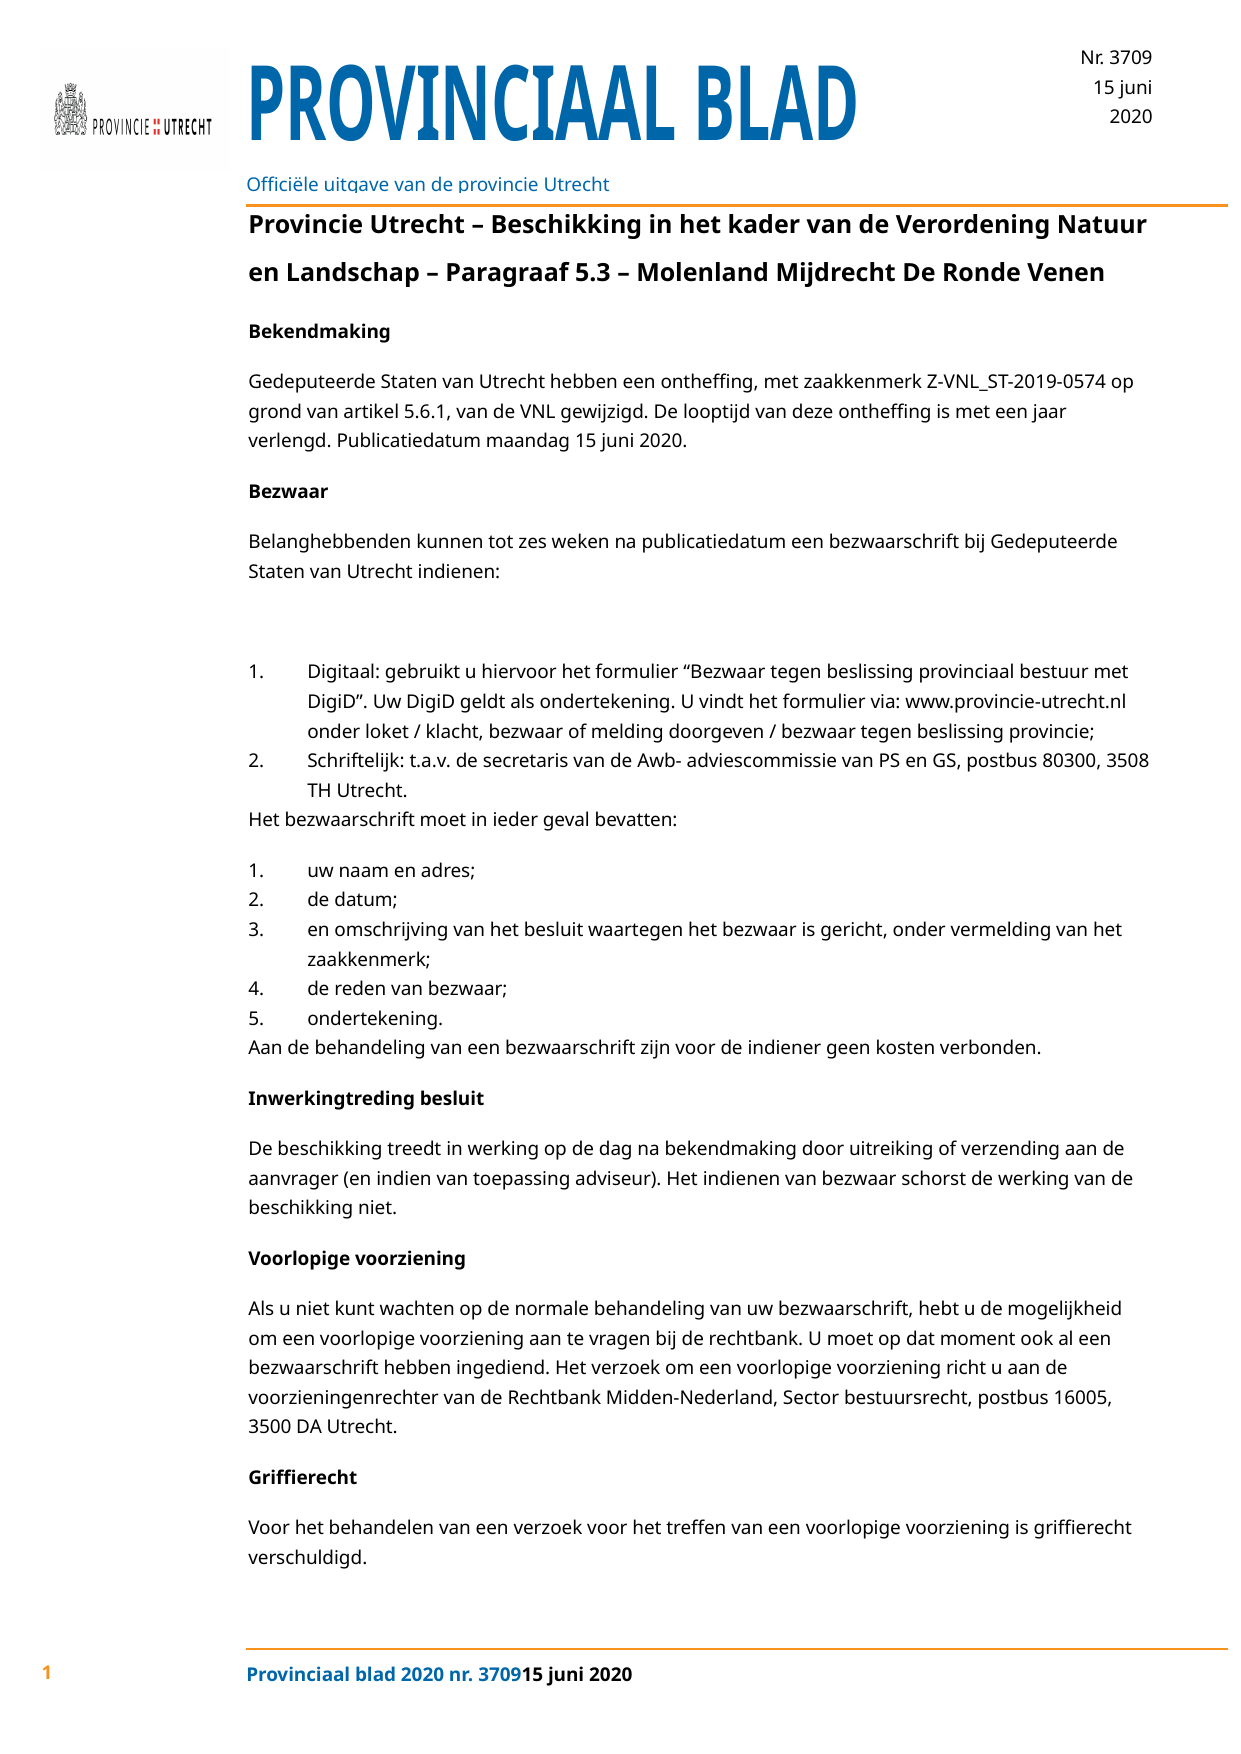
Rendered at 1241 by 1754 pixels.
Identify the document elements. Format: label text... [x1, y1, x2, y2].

text De beschikking treedt in werking op de dag na bekendmaking door uitreiking of verzending aan de aanvrager (en indien van toepassing adviseur). Het indienen van bezwaar schorst de werking van de beschikking niet. [248, 1135, 1152, 1220]
text Voor het behandelen van een verzoek voor het treffen van een voorlopige voorziening is griffierecht verschuldigd. [248, 1514, 1152, 1570]
text Voorlopige voorziening [248, 1245, 1152, 1271]
text Aan de behandeling van een bezwaarschrift zijn voor de indiener geen kosten verbonden. [248, 1034, 1152, 1060]
text Bezwaar [248, 478, 1152, 504]
list Digitaal: gebruikt u hiervoor het formulier “Bezwaar tegen beslissing provinciaal bestuur met DigiD”. Uw DigiD geldt als ondertekening. U vindt het formulier via: www.provincie-utrecht.nl onder loket / klacht, bezwaar of melding doorgeven / bezwaar tegen beslissing provincie; [248, 659, 1152, 744]
picture [41, 47, 231, 172]
list de reden van bezwaar; [248, 975, 1152, 1001]
list Schriftelijk: t.a.v. de secretaris van de Awb- adviescommissie van PS en GS, postbus 80300, 3508 TH Utrecht. [248, 747, 1152, 803]
text Het bezwaarschrift moet in ieder geval bevatten: [248, 807, 1152, 832]
list uw naam en adres; [248, 857, 1152, 883]
list en omschrijving van het besluit waartegen het bezwaar is gericht, onder vermelding van het zaakkenmerk; [248, 916, 1152, 972]
text Belanghebbenden kunnen tot zes weken na publicatiedatum een bezwaarschrift bij Gedeputeerde Staten van Utrecht indienen: [248, 528, 1152, 584]
list ondertekening. [248, 1005, 1152, 1031]
text Inwerkingtreding besluit [248, 1085, 1152, 1111]
text Als u niet kunt wachten op de normale behandeling van uw bezwaarschrift, hebt u de mogelijkheid om een voorlopige voorziening aan te vragen bij de rechtbank. U moet op dat moment ook al een bezwaarschrift hebben ingediend. Het verzoek om een voorlopige voorziening richt u aan de voorzieningenrechter van de Rechtbank Midden-Nederland, Sector bestuursrecht, postbus 16005, 3500 DA Utrecht. [248, 1295, 1152, 1439]
list de datum; [248, 887, 1152, 912]
text Bekendmaking [248, 318, 1152, 344]
text Griffierecht [248, 1464, 1152, 1490]
text Gedeputeerde Staten van Utrecht hebben een ontheffing, met zaakkenmerk Z-VNL_ST-2019-0574 op grond van artikel 5.6.1, van de VNL gewijzigd. De looptijd van deze ontheffing is met een jaar verlengd. Publicatiedatum maandag 15 juni 2020. [248, 368, 1152, 453]
text Provincie Utrecht – Beschikking in het kader van de Verordening Natuur en Landschap – Paragraaf 5.3 – Molenland Mijdrecht De Ronde Venen [248, 207, 1152, 288]
